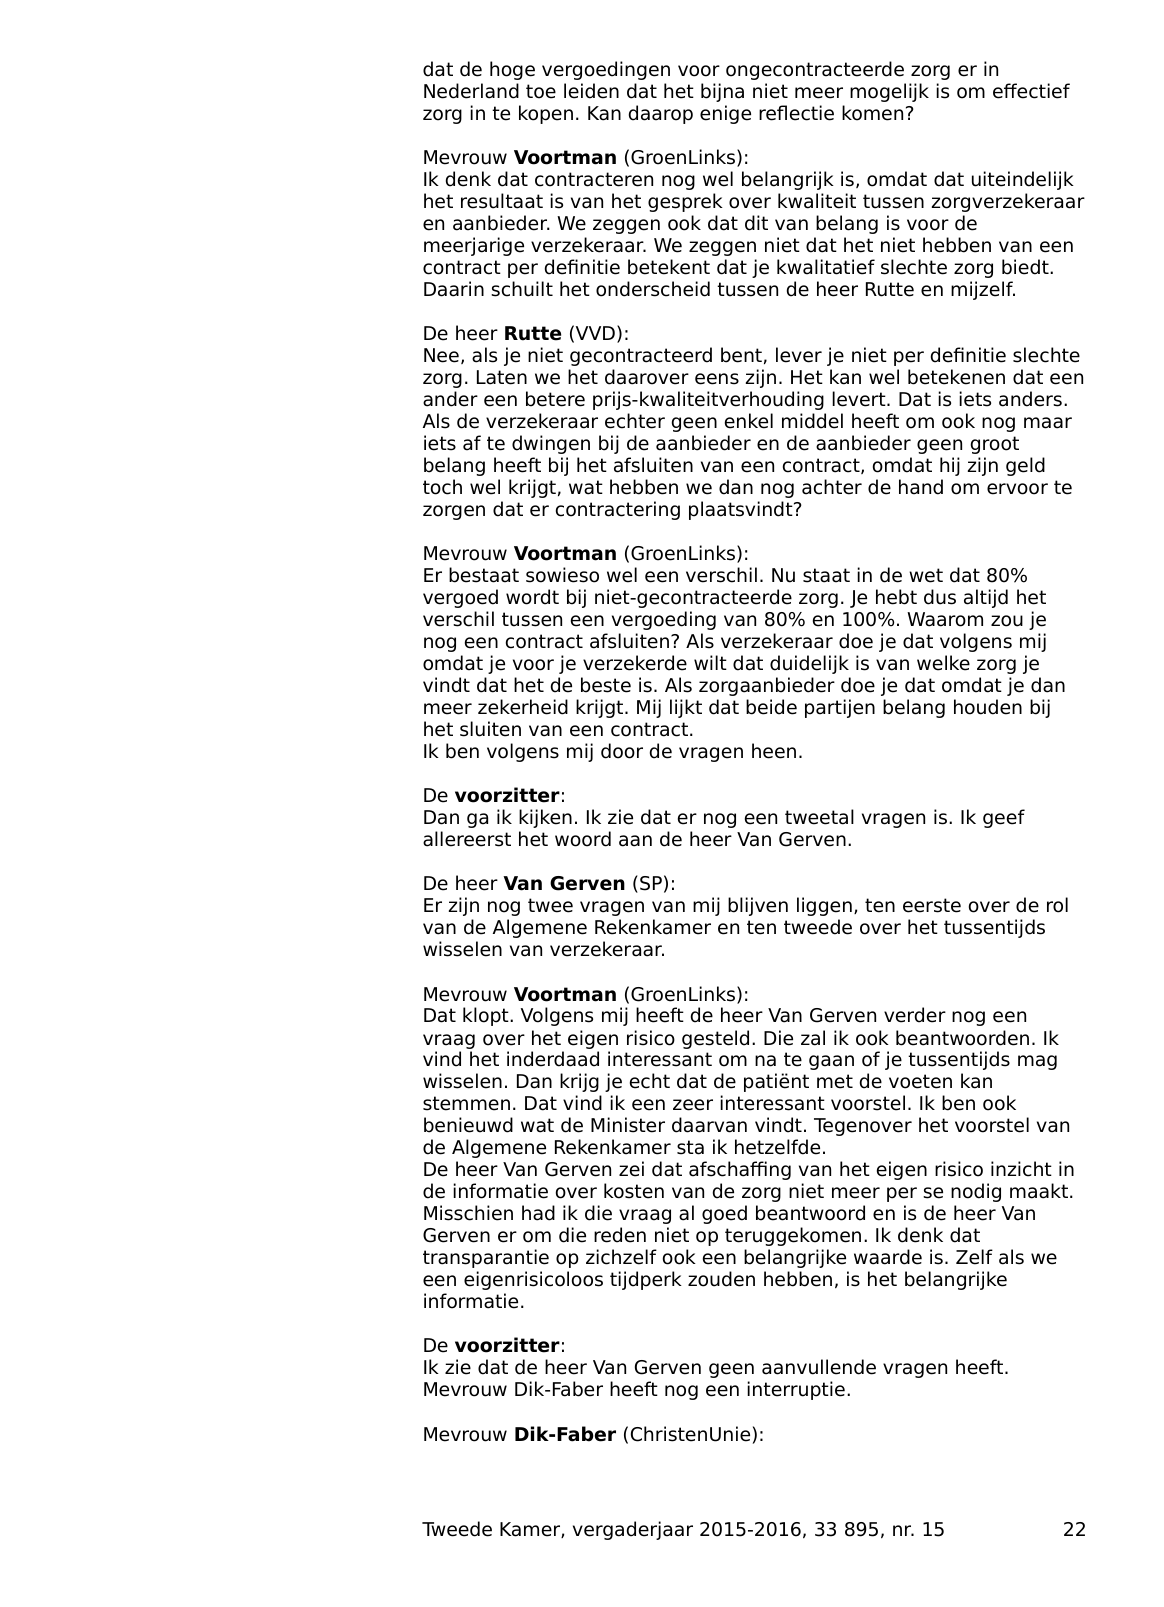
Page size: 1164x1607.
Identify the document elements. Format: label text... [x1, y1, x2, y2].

text Ik ben volgens mij door de vragen heen. [422, 741, 1087, 763]
text Er bestaat sowieso wel een verschil. Nu staat in de wet dat 80% vergoed wordt bij niet-gecontracteerde zorg. Je hebt dus altijd het verschil tussen een vergoeding van 80% en 100%. Waarom zou je nog een contract afsluiten? Als verzekeraar doe je dat volgens mij omdat je voor je verzekerde wilt dat duidelijk is van welke zorg je vindt dat het de beste is. Als zorgaanbieder doe je dat omdat je dan meer zekerheid krijgt. Mij lijkt dat beide partijen belang houden bij het sluiten van een contract. [422, 565, 1087, 741]
text De heer Rutte (VVD): [422, 323, 1087, 345]
text Ik zie dat de heer Van Gerven geen aanvullende vragen heeft. Mevrouw Dik-Faber heeft nog een interruptie. [422, 1357, 1087, 1401]
text De voorzitter: [422, 1335, 1087, 1357]
text De heer Van Gerven zei dat afschaffing van het eigen risico inzicht in de informatie over kosten van de zorg niet meer per se nodig maakt. Misschien had ik die vraag al goed beantwoord en is de heer Van Gerven er om die reden niet op teruggekomen. Ik denk dat transparantie op zichzelf ook een belangrijke waarde is. Zelf als we een eigenrisicoloos tijdperk zouden hebben, is het belangrijke informatie. [422, 1159, 1087, 1313]
text Mevrouw Voortman (GroenLinks): [422, 147, 1087, 169]
text Ik denk dat contracteren nog wel belangrijk is, omdat dat uiteindelijk het resultaat is van het gesprek over kwaliteit tussen zorgverzekeraar en aanbieder. We zeggen ook dat dit van belang is voor de meerjarige verzekeraar. We zeggen niet dat het niet hebben van een contract per definitie betekent dat je kwalitatief slechte zorg biedt. Daarin schuilt het onderscheid tussen de heer Rutte en mijzelf. [422, 169, 1087, 301]
text Mevrouw Dik-Faber (ChristenUnie): [422, 1423, 1087, 1445]
text Mevrouw Voortman (GroenLinks): [422, 983, 1087, 1005]
text De voorzitter: [422, 785, 1087, 807]
text De heer Van Gerven (SP): [422, 873, 1087, 895]
text Dan ga ik kijken. Ik zie dat er nog een tweetal vragen is. Ik geef allereerst het woord aan de heer Van Gerven. [422, 807, 1087, 851]
text Er zijn nog twee vragen van mij blijven liggen, ten eerste over de rol van de Algemene Rekenkamer en ten tweede over het tussentijds wisselen van verzekeraar. [422, 895, 1087, 961]
text Nee, als je niet gecontracteerd bent, lever je niet per definitie slechte zorg. Laten we het daarover eens zijn. Het kan wel betekenen dat een ander een betere prijs-kwaliteitverhouding levert. Dat is iets anders. Als de verzekeraar echter geen enkel middel heeft om ook nog maar iets af te dwingen bij de aanbieder en de aanbieder geen groot belang heeft bij het afsluiten van een contract, omdat hij zijn geld toch wel krijgt, wat hebben we dan nog achter de hand om ervoor te zorgen dat er contractering plaatsvindt? [422, 345, 1087, 521]
text Dat klopt. Volgens mij heeft de heer Van Gerven verder nog een vraag over het eigen risico gesteld. Die zal ik ook beantwoorden. Ik vind het inderdaad interessant om na te gaan of je tussentijds mag wisselen. Dan krijg je echt dat de patiënt met de voeten kan stemmen. Dat vind ik een zeer interessant voorstel. Ik ben ook benieuwd wat de Minister daarvan vindt. Tegenover het voorstel van de Algemene Rekenkamer sta ik hetzelfde. [422, 1005, 1087, 1159]
text Mevrouw Voortman (GroenLinks): [422, 543, 1087, 565]
text dat de hoge vergoedingen voor ongecontracteerde zorg er in Nederland toe leiden dat het bijna niet meer mogelijk is om effectief zorg in te kopen. Kan daarop enige reflectie komen? [422, 59, 1087, 125]
